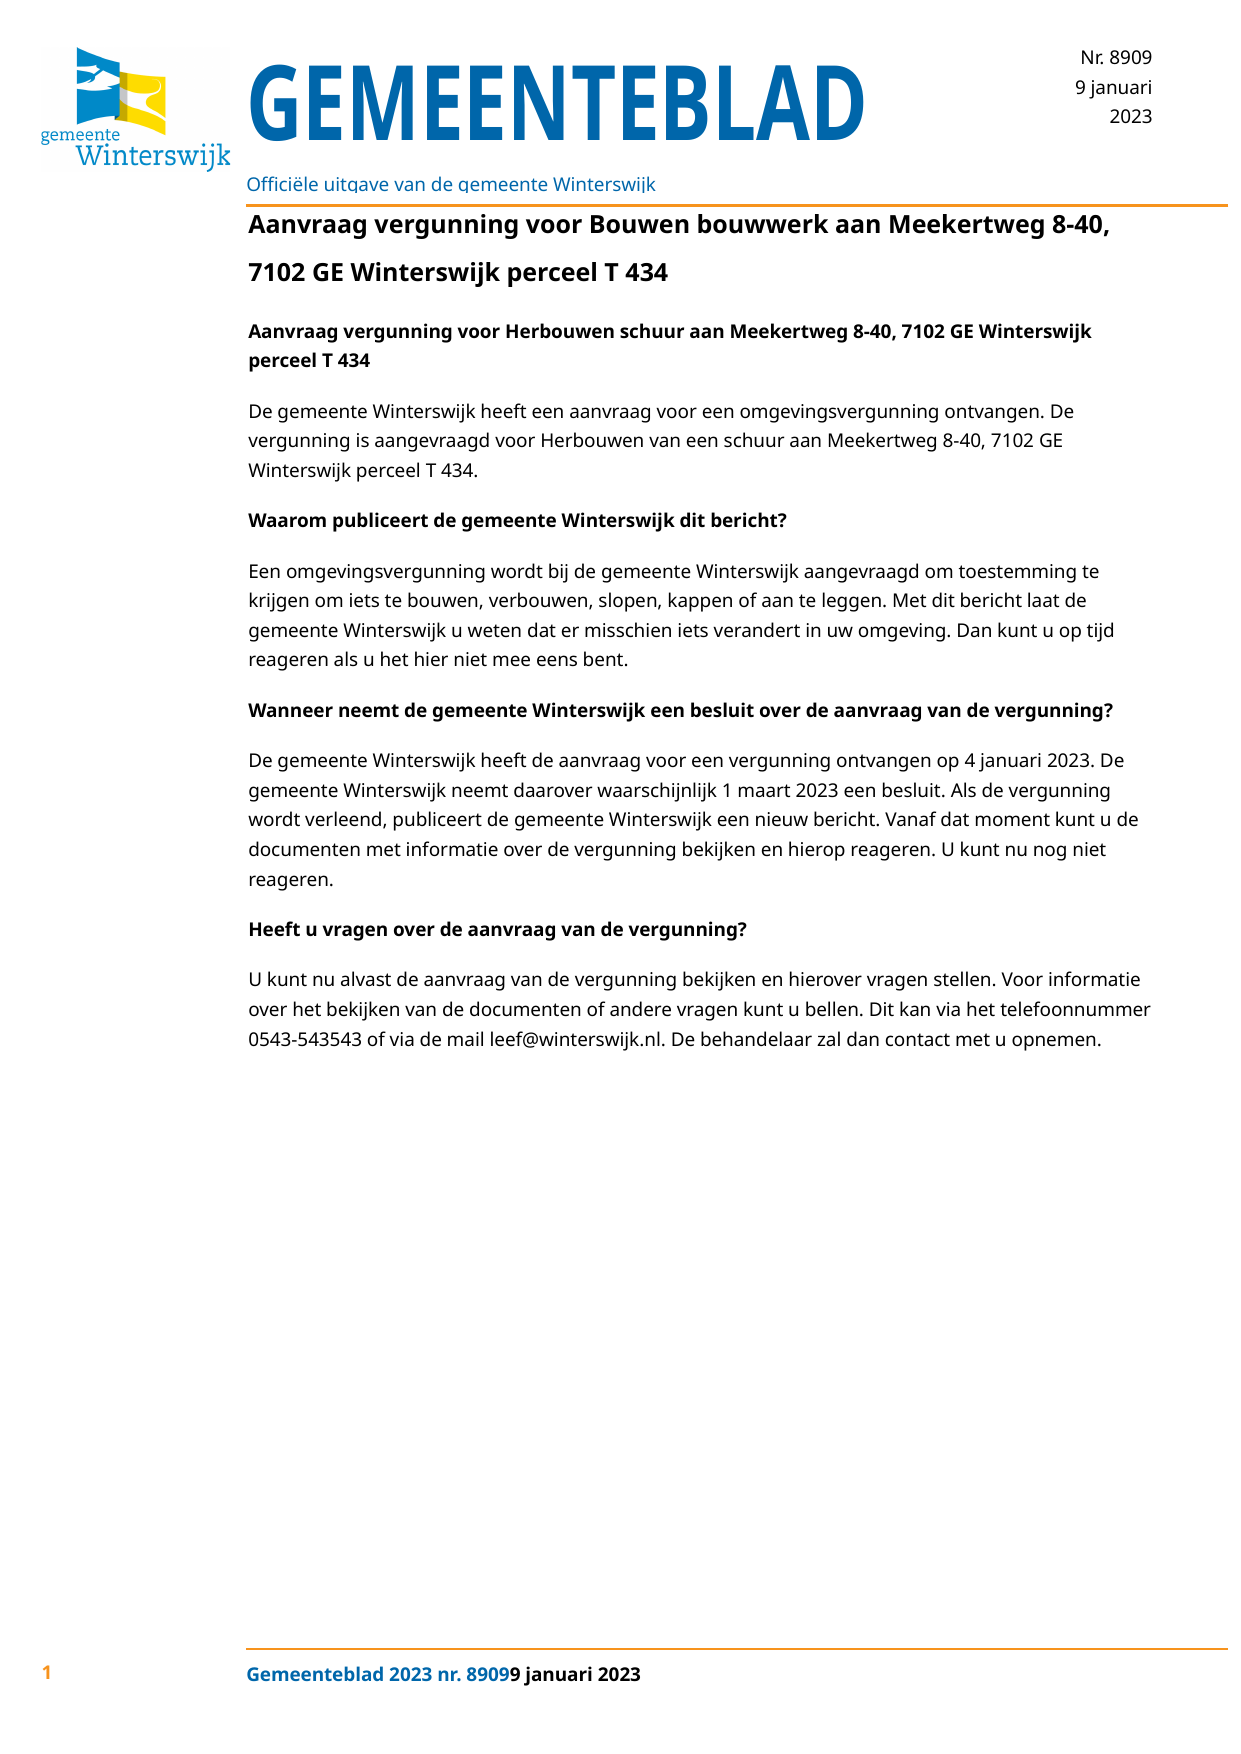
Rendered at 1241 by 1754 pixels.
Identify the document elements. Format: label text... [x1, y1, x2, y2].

text Een omgevingsvergunning wordt bij de gemeente Winterswijk aangevraagd om toestemming te krijgen om iets te bouwen, verbouwen, slopen, kappen of aan te leggen. Met dit bericht laat de gemeente Winterswijk u weten dat er misschien iets verandert in uw omgeving. Dan kunt u op tijd reageren als u het hier niet mee eens bent. [248, 558, 1152, 672]
text Waarom publiceert de gemeente Winterswijk dit bericht? [248, 507, 1152, 533]
text De gemeente Winterswijk heeft een aanvraag voor een omgevingsvergunning ontvangen. De vergunning is aangevraagd voor Herbouwen van een schuur aan Meekertweg 8-40, 7102 GE Winterswijk perceel T 434. [248, 398, 1152, 483]
text De gemeente Winterswijk heeft de aanvraag voor een vergunning ontvangen op 4 januari 2023. De gemeente Winterswijk neemt daarover waarschijnlijk 1 maart 2023 een besluit. Als de vergunning wordt verleend, publiceert de gemeente Winterswijk een nieuw bericht. Vanaf dat moment kunt u de documenten met informatie over de vergunning bekijken en hierop reageren. U kunt nu nog niet reageren. [248, 747, 1152, 892]
text Wanneer neemt de gemeente Winterswijk een besluit over de aanvraag van de vergunning? [248, 697, 1152, 723]
text U kunt nu alvast de aanvraag van de vergunning bekijken en hierover vragen stellen. Voor informatie over het bekijken van de documenten of andere vragen kunt u bellen. Dit kan via het telefoonnummer 0543-543543 of via de mail leef@winterswijk.nl. De behandelaar zal dan contact met u opnemen. [248, 967, 1152, 1052]
text Aanvraag vergunning voor Herbouwen schuur aan Meekertweg 8-40, 7102 GE Winterswijk perceel T 434 [248, 318, 1152, 373]
text Heeft u vragen over de aanvraag van de vergunning? [248, 916, 1152, 942]
picture [225, 153, 231, 162]
picture [41, 47, 231, 172]
text Aanvraag vergunning voor Bouwen bouwwerk aan Meekertweg 8-40, 7102 GE Winterswijk perceel T 434 [248, 207, 1152, 288]
